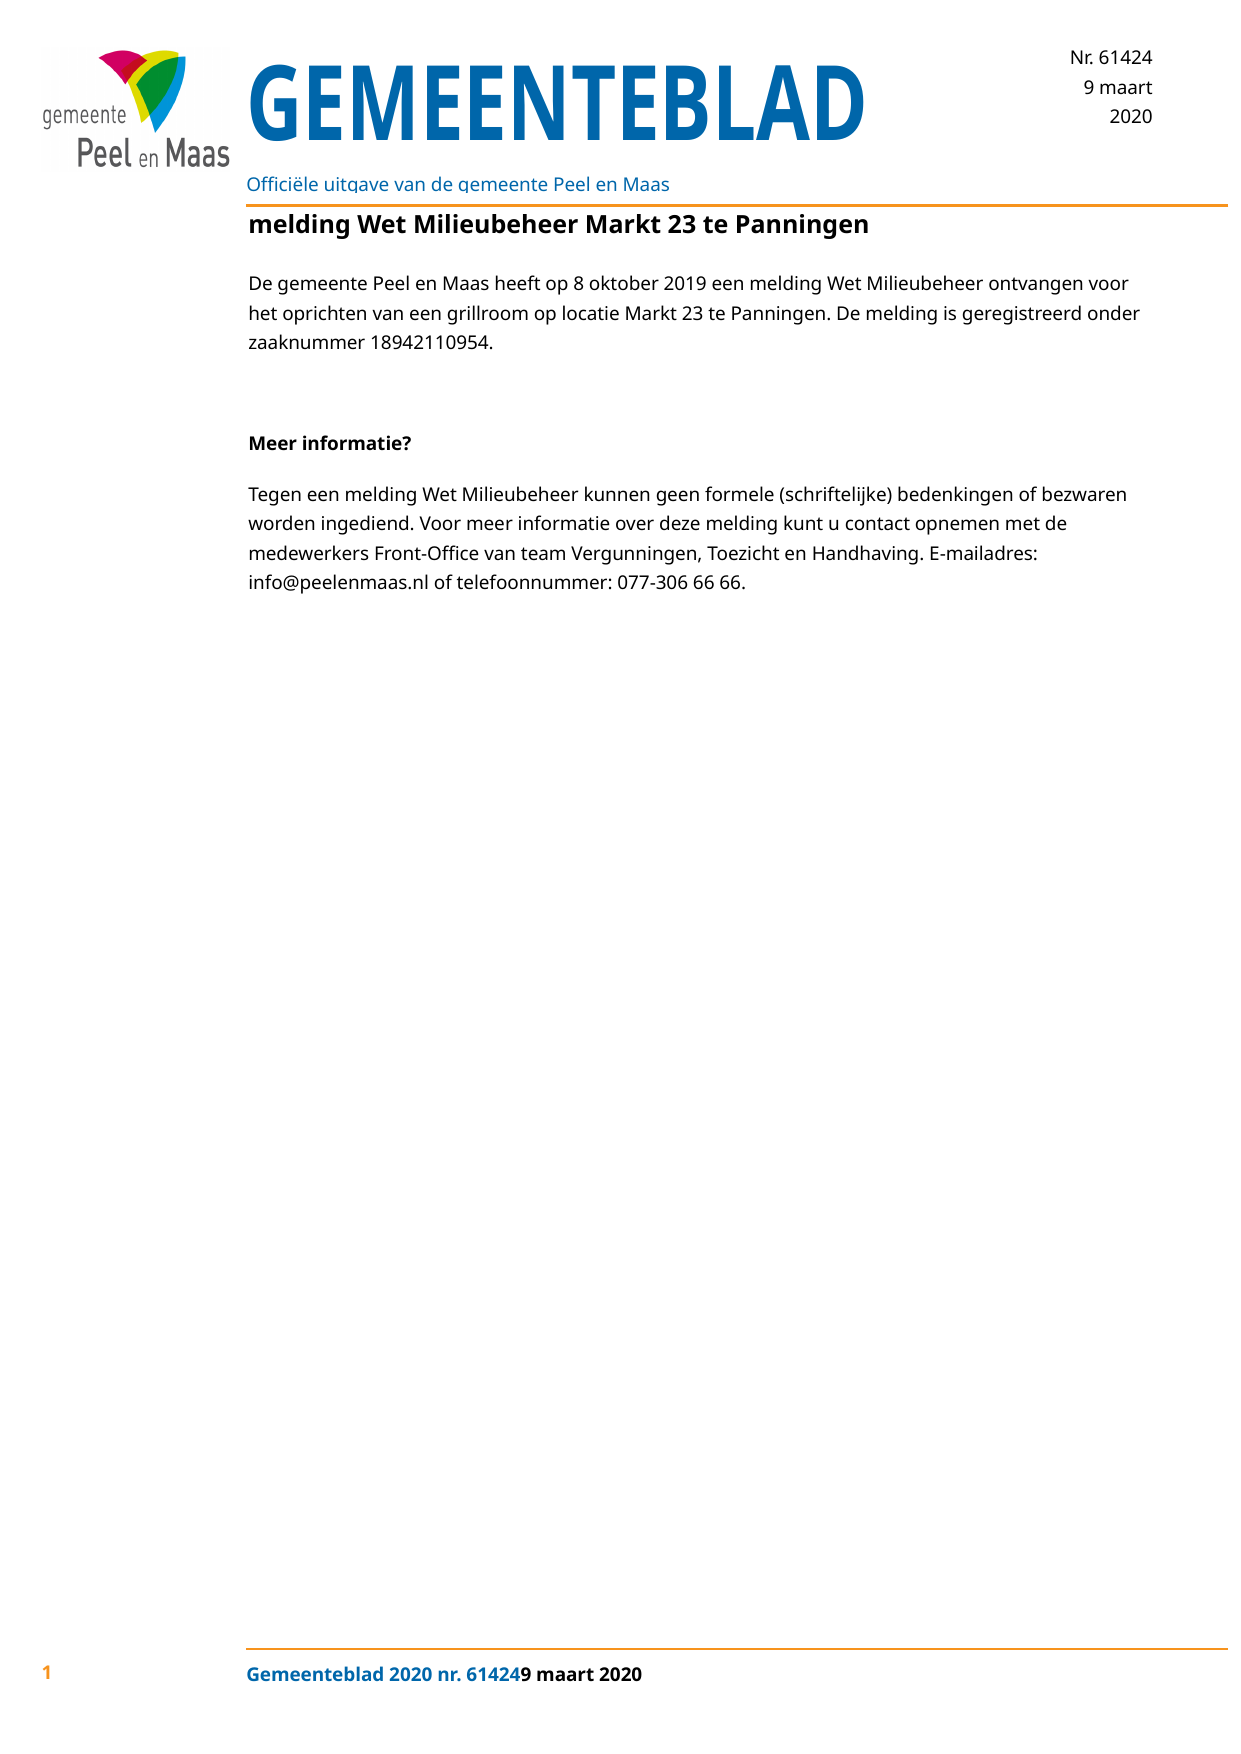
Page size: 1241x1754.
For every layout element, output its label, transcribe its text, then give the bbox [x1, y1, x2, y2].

picture [41, 47, 231, 172]
text De gemeente Peel en Maas heeft op 8 oktober 2019 een melding Wet Milieubeheer ontvangen voor het oprichten van een grillroom op locatie Markt 23 te Panningen. De melding is geregistreerd onder zaaknummer 18942110954. [248, 270, 1152, 355]
text Meer informatie? [248, 430, 1152, 456]
text melding Wet Milieubeheer Markt 23 te Panningen [248, 207, 1152, 241]
text Tegen een melding Wet Milieubeheer kunnen geen formele (schriftelijke) bedenkingen of bezwaren worden ingediend. Voor meer informatie over deze melding kunt u contact opnemen met de medewerkers Front-Office van team Vergunningen, Toezicht en Handhaving. E-mailadres: info@peelenmaas.nl of telefoonnummer: 077-306 66 66. [248, 481, 1152, 595]
